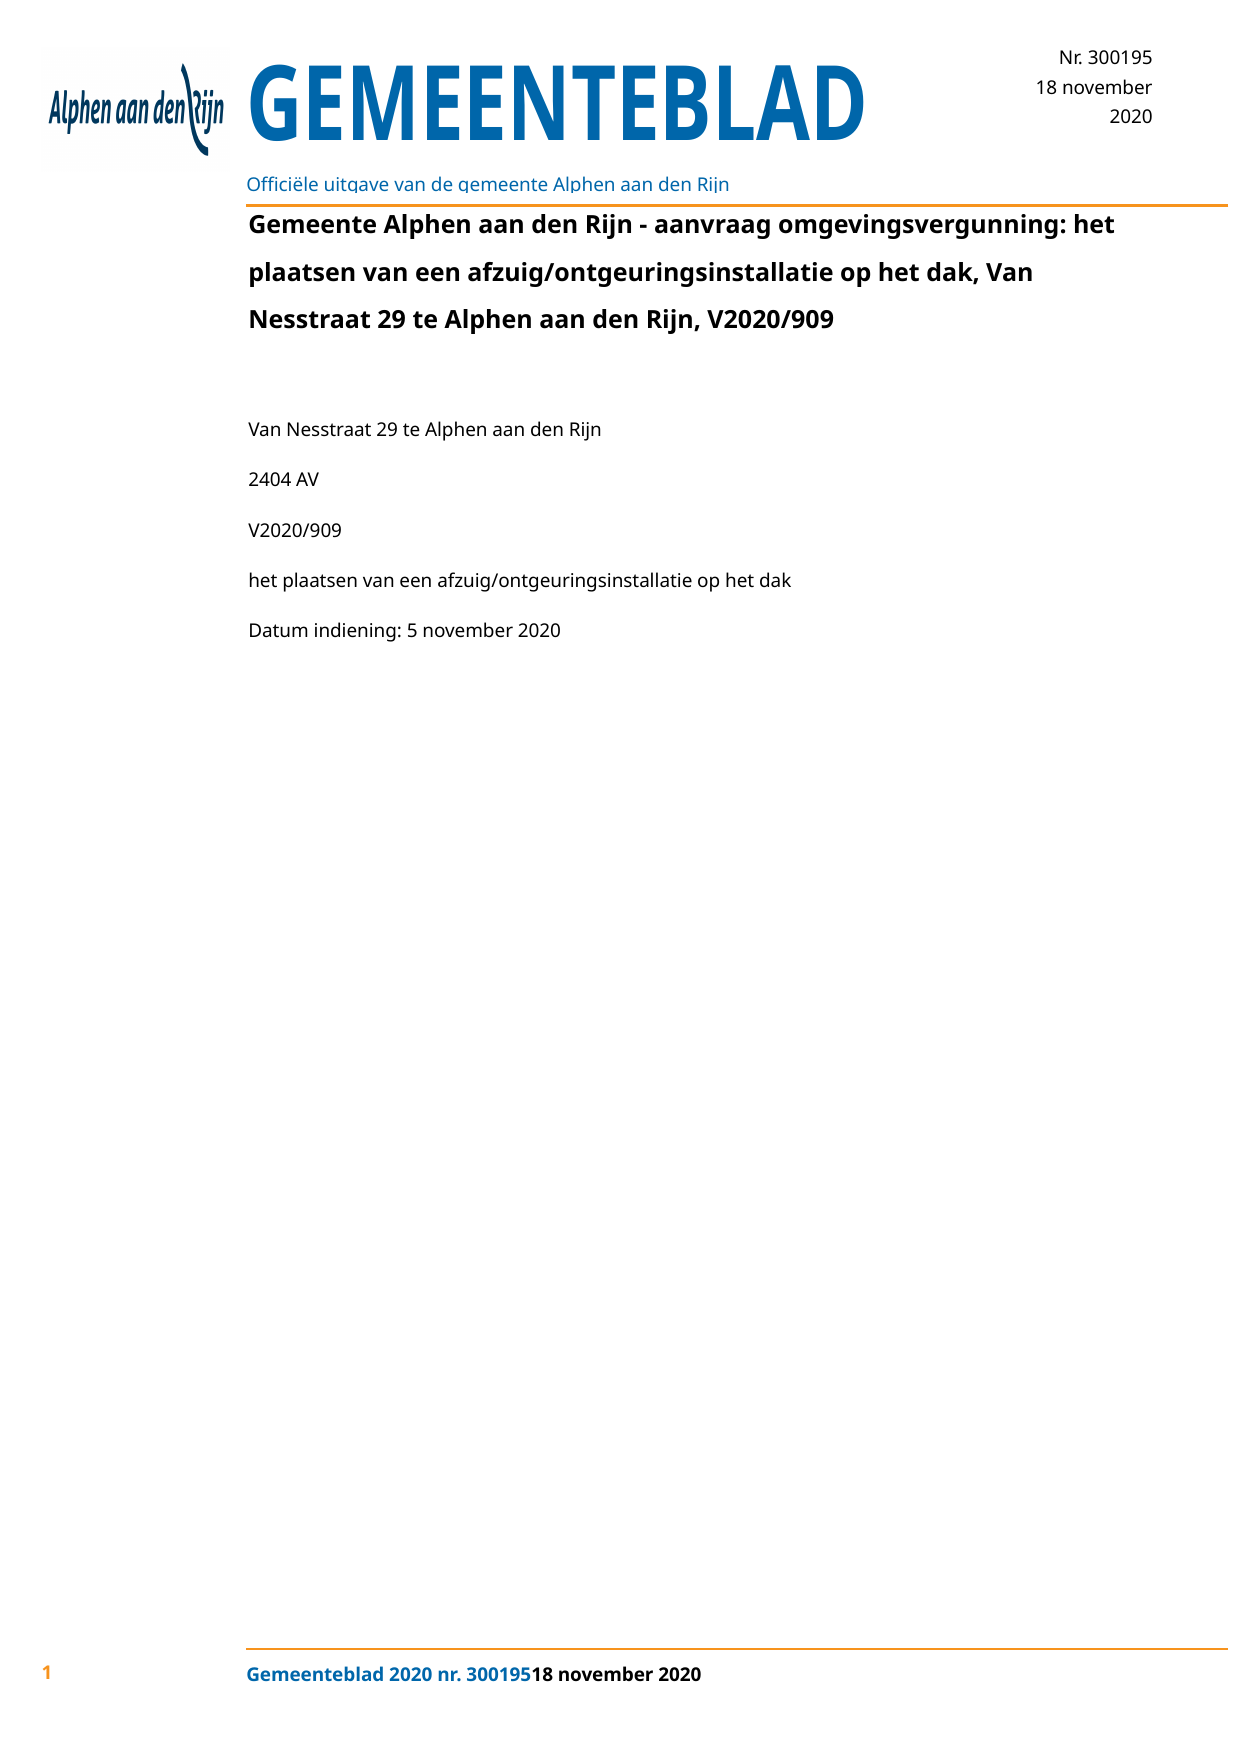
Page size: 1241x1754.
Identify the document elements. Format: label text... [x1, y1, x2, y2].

picture [41, 47, 231, 172]
text V2020/909 [248, 517, 1152, 542]
text Datum indiening: 5 november 2020 [248, 618, 1152, 643]
text Van Nesstraat 29 te Alphen aan den Rijn [248, 416, 1152, 442]
text het plaatsen van een afzuig/ontgeuringsinstallatie op het dak [248, 567, 1152, 593]
text 2404 AV [248, 466, 1152, 492]
text Gemeente Alphen aan den Rijn - aanvraag omgevingsvergunning: het plaatsen van een afzuig/ontgeuringsinstallatie op het dak, Van Nesstraat 29 te Alphen aan den Rijn, V2020/909 [248, 207, 1152, 336]
